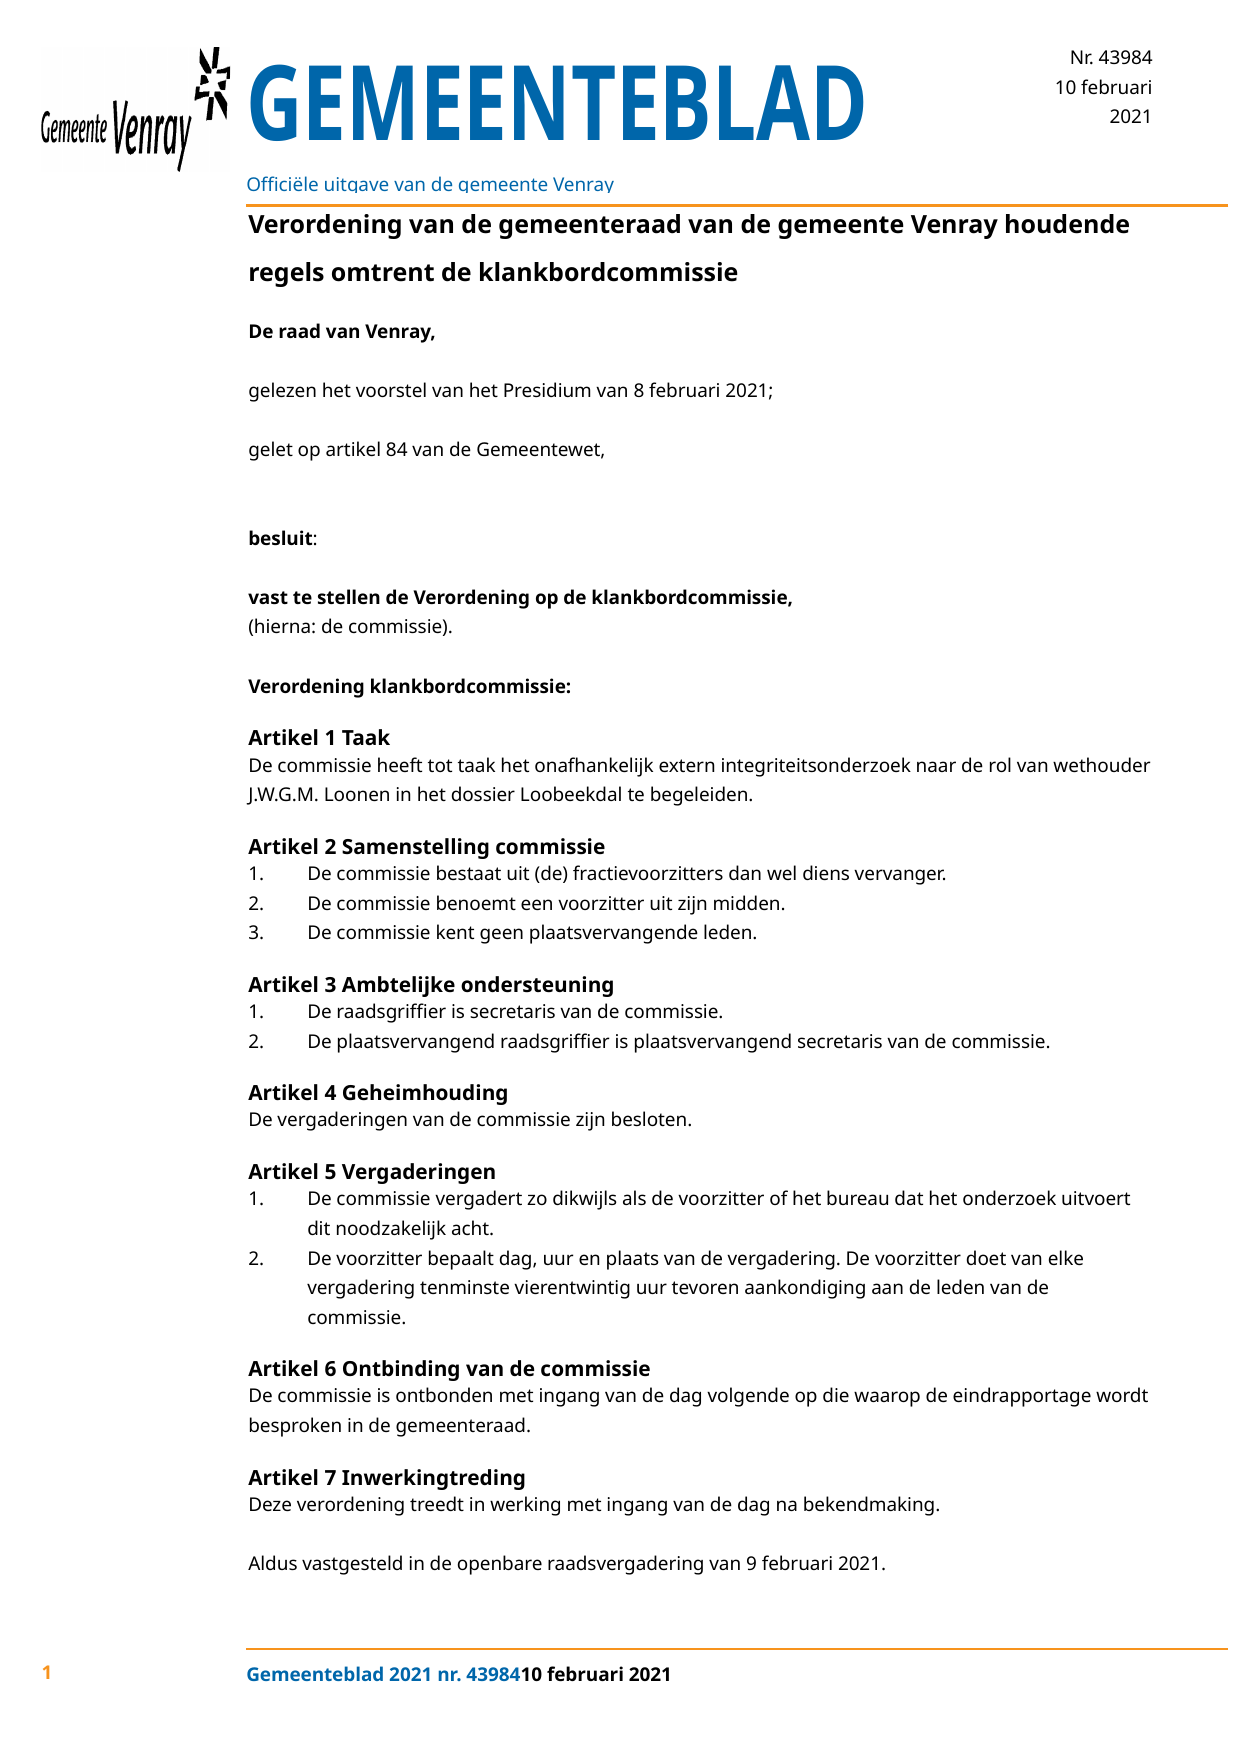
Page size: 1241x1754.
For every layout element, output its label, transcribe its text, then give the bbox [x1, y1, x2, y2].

text vast te stellen de Verordening op de klankbordcommissie, [248, 584, 1152, 610]
text De commissie heeft tot taak het onafhankelijk extern integriteitsonderzoek naar de rol van wethouder J.W.G.M. Loonen in het dossier Loobeekdal te begeleiden. [248, 752, 1152, 807]
text Artikel 4 Geheimhouding [248, 1078, 1152, 1107]
text De commissie is ontbonden met ingang van de dag volgende op die waarop de eindrapportage wordt besproken in de gemeenteraad. [248, 1383, 1152, 1438]
text Verordening klankbordcommissie: [248, 673, 1152, 699]
picture [41, 47, 231, 172]
text (hierna: de commissie). [248, 614, 1152, 639]
text Artikel 1 Taak [248, 723, 1152, 752]
text Verordening van de gemeenteraad van de gemeente Venray houdende regels omtrent de klankbordcommissie [248, 207, 1152, 288]
text Aldus vastgesteld in de openbare raadsvergadering van 9 februari 2021. [248, 1550, 1152, 1576]
list De plaatsvervangend raadsgriffier is plaatsvervangend secretaris van de commissie. [248, 1028, 1152, 1053]
list De commissie vergadert zo dikwijls als de voorzitter of het bureau dat het onderzoek uitvoert dit noodzakelijk acht. [248, 1186, 1152, 1241]
text besluit: [248, 525, 1152, 551]
text gelezen het voorstel van het Presidium van 8 februari 2021; [248, 377, 1152, 403]
list De commissie bestaat uit (de) fractievoorzitters dan wel diens vervanger. [248, 860, 1152, 886]
text Deze verordening treedt in werking met ingang van de dag na bekendmaking. [248, 1491, 1152, 1517]
list De raadsgriffier is secretaris van de commissie. [248, 998, 1152, 1024]
text Artikel 7 Inwerkingtreding [248, 1463, 1152, 1491]
text gelet op artikel 84 van de Gemeentewet, [248, 436, 1152, 462]
text Artikel 3 Ambtelijke ondersteuning [248, 970, 1152, 998]
text Artikel 6 Ontbinding van de commissie [248, 1354, 1152, 1383]
list De commissie kent geen plaatsvervangende leden. [248, 919, 1152, 945]
list De commissie benoemt een voorzitter uit zijn midden. [248, 890, 1152, 916]
text De vergaderingen van de commissie zijn besloten. [248, 1107, 1152, 1132]
list De voorzitter bepaalt dag, uur en plaats van de vergadering. De voorzitter doet van elke vergadering tenminste vierentwintig uur tevoren aankondiging aan de leden van de commissie. [248, 1245, 1152, 1329]
text Artikel 5 Vergaderingen [248, 1157, 1152, 1186]
text Artikel 2 Samenstelling commissie [248, 832, 1152, 860]
text De raad van Venray, [248, 318, 1152, 344]
